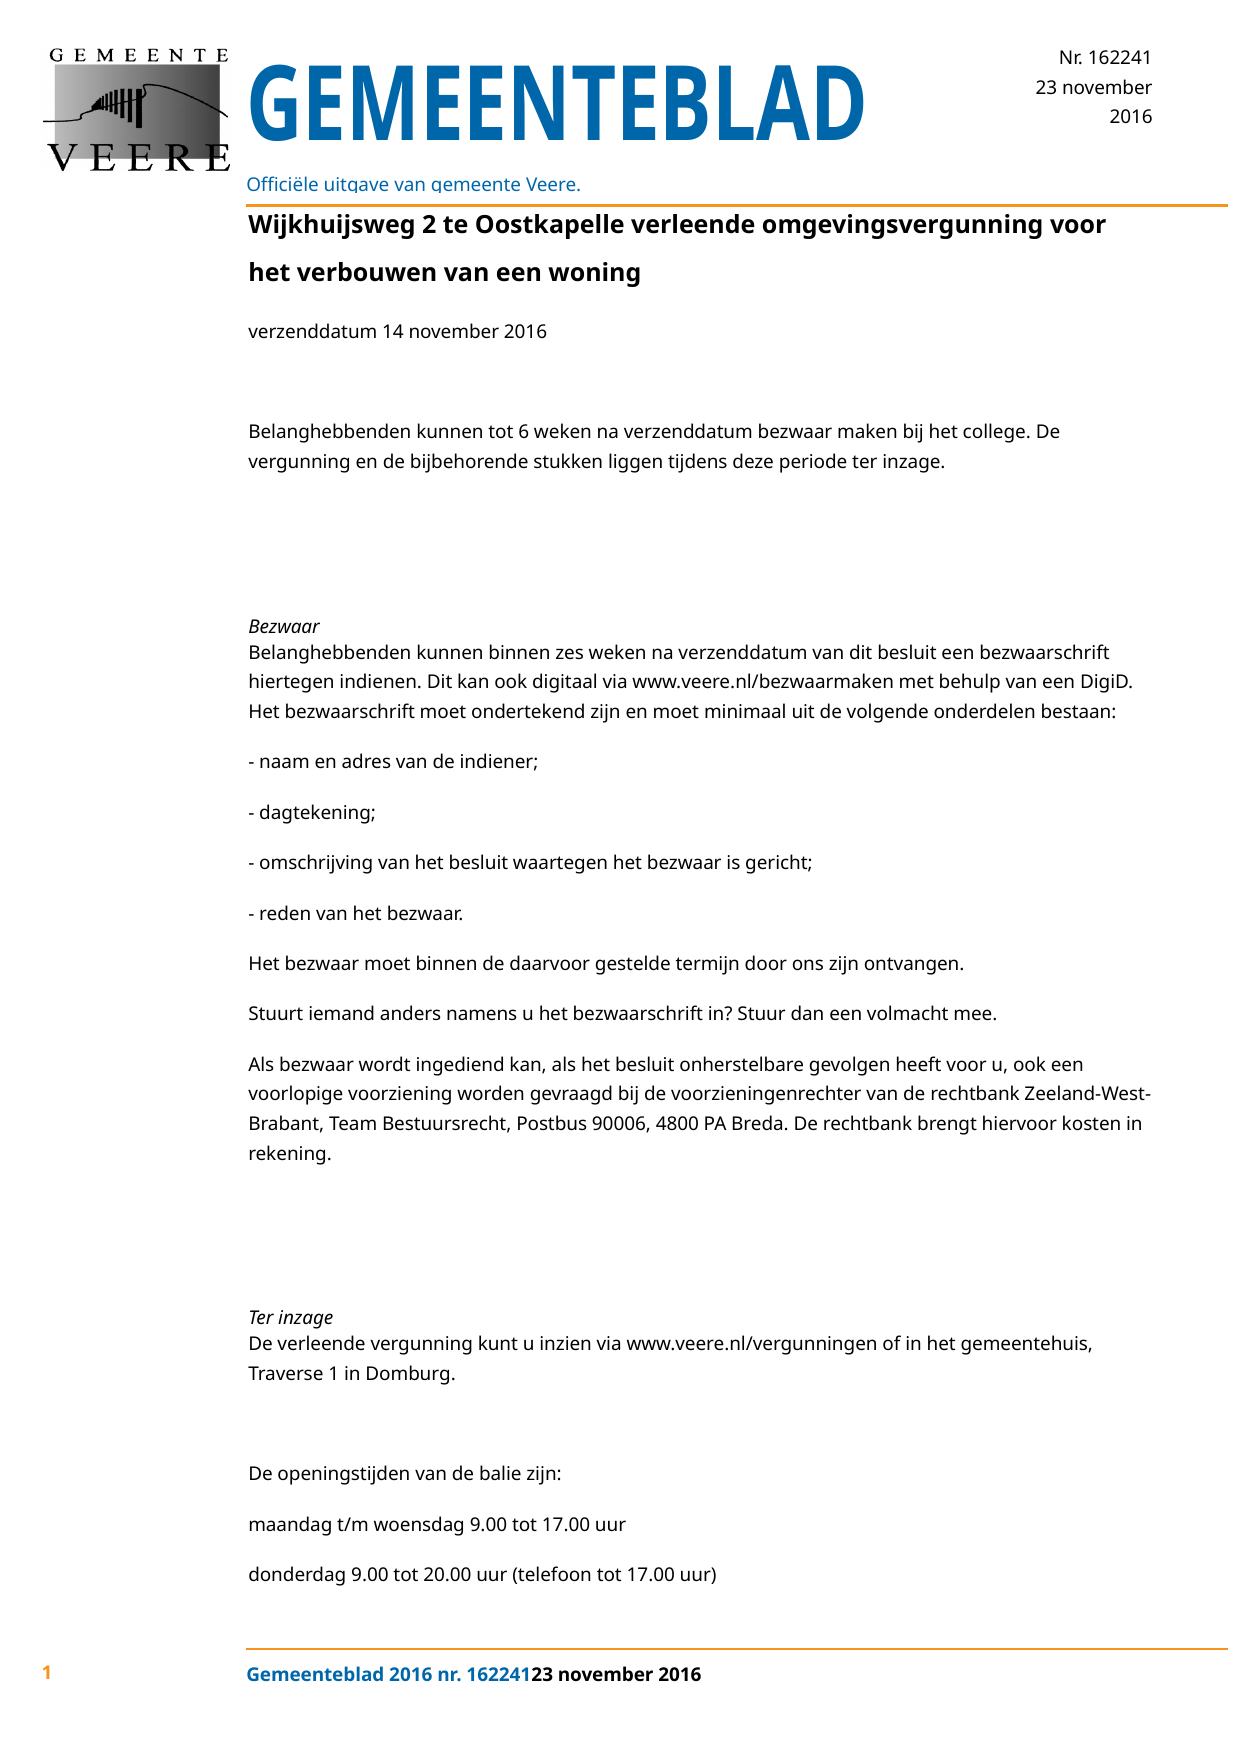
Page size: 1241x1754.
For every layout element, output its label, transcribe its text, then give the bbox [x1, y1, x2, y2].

picture [41, 47, 231, 172]
text Belanghebbenden kunnen tot 6 weken na verzenddatum bezwaar maken bij het college. De vergunning en de bijbehorende stukken liggen tijdens deze periode ter inzage. [248, 419, 1152, 474]
text - dagtekening; [248, 799, 1152, 824]
text Belanghebbenden kunnen binnen zes weken na verzenddatum van dit besluit een bezwaarschrift hiertegen indienen. Dit kan ook digitaal via www.veere.nl/bezwaarmaken met behulp van een DigiD. Het bezwaarschrift moet ondertekend zijn en moet minimaal uit de volgende onderdelen bestaan: [248, 639, 1152, 724]
text donderdag 9.00 tot 20.00 uur (telefoon tot 17.00 uur) [248, 1561, 1152, 1587]
text De verleende vergunning kunt u inzien via www.veere.nl/vergunningen of in het gemeentehuis, Traverse 1 in Domburg. [248, 1330, 1152, 1386]
text Bezwaar [248, 613, 1152, 639]
text - reden van het bezwaar. [248, 900, 1152, 925]
text - naam en adres van de indiener; [248, 748, 1152, 774]
text Als bezwaar wordt ingediend kan, als het besluit onherstelbare gevolgen heeft voor u, ook een voorlopige voorziening worden gevraagd bij de voorzieningenrechter van de rechtbank Zeeland-West-Brabant, Team Bestuursrecht, Postbus 90006, 4800 PA Breda. De rechtbank brengt hiervoor kosten in rekening. [248, 1051, 1152, 1165]
text De openingstijden van de balie zijn: [248, 1461, 1152, 1486]
text - omschrijving van het besluit waartegen het bezwaar is gericht; [248, 849, 1152, 875]
text Ter inzage [248, 1304, 1152, 1330]
text maandag t/m woensdag 9.00 tot 17.00 uur [248, 1511, 1152, 1537]
text verzenddatum 14 november 2016 [248, 318, 1152, 344]
text Stuurt iemand anders namens u het bezwaarschrift in? Stuur dan een volmacht mee. [248, 1001, 1152, 1026]
text Het bezwaar moet binnen de daarvoor gestelde termijn door ons zijn ontvangen. [248, 950, 1152, 976]
text Wijkhuijsweg 2 te Oostkapelle verleende omgevingsvergunning voor het verbouwen van een woning [248, 207, 1152, 288]
